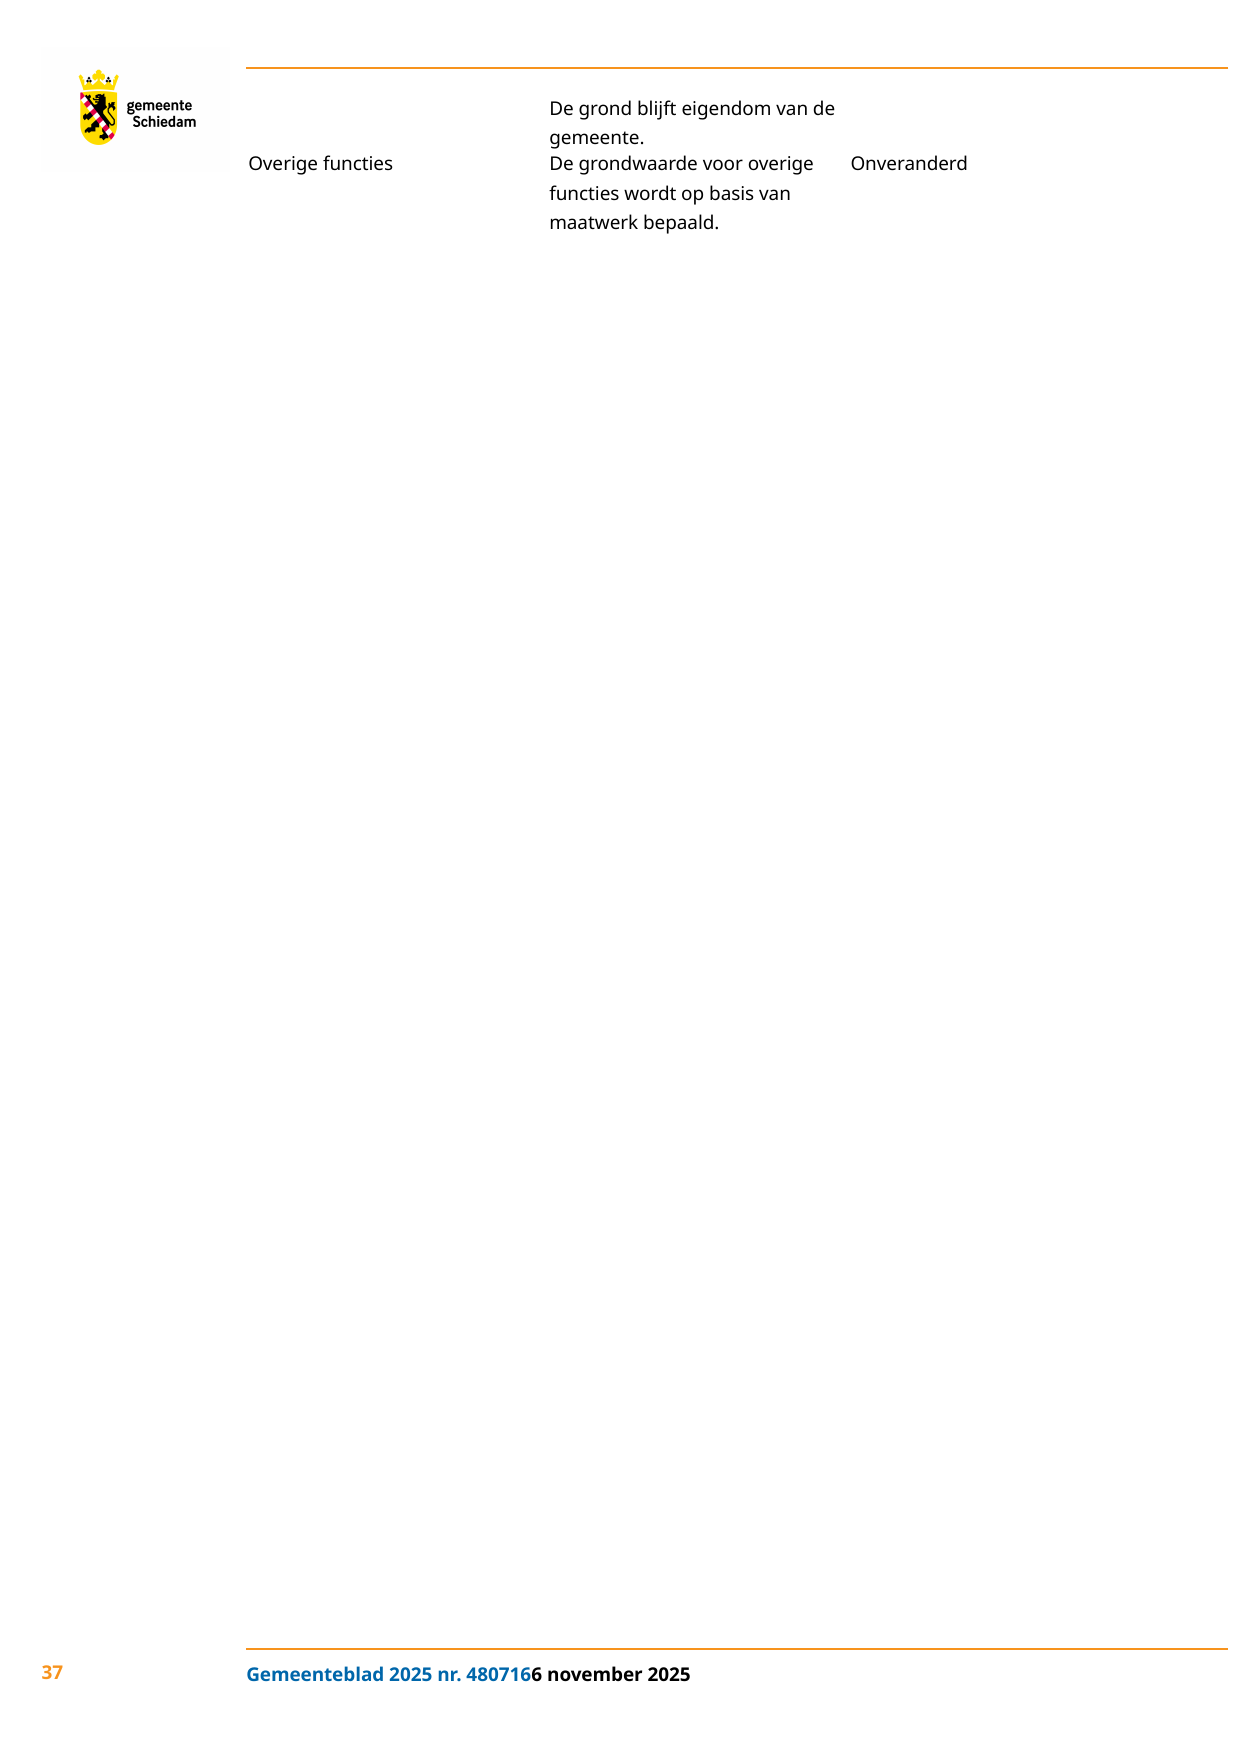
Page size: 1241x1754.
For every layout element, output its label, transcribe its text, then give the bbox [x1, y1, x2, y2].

table_cell De grond blijft eigendom van de gemeente. [549, 95, 850, 150]
table_cell [850, 95, 1152, 150]
picture [41, 47, 231, 172]
table_cell Onveranderd [850, 150, 1152, 235]
table_cell De grondwaarde voor overige functies wordt op basis van maatwerk bepaald. [549, 150, 850, 235]
table_cell Overige functies [248, 150, 549, 235]
table_cell [248, 95, 549, 150]
